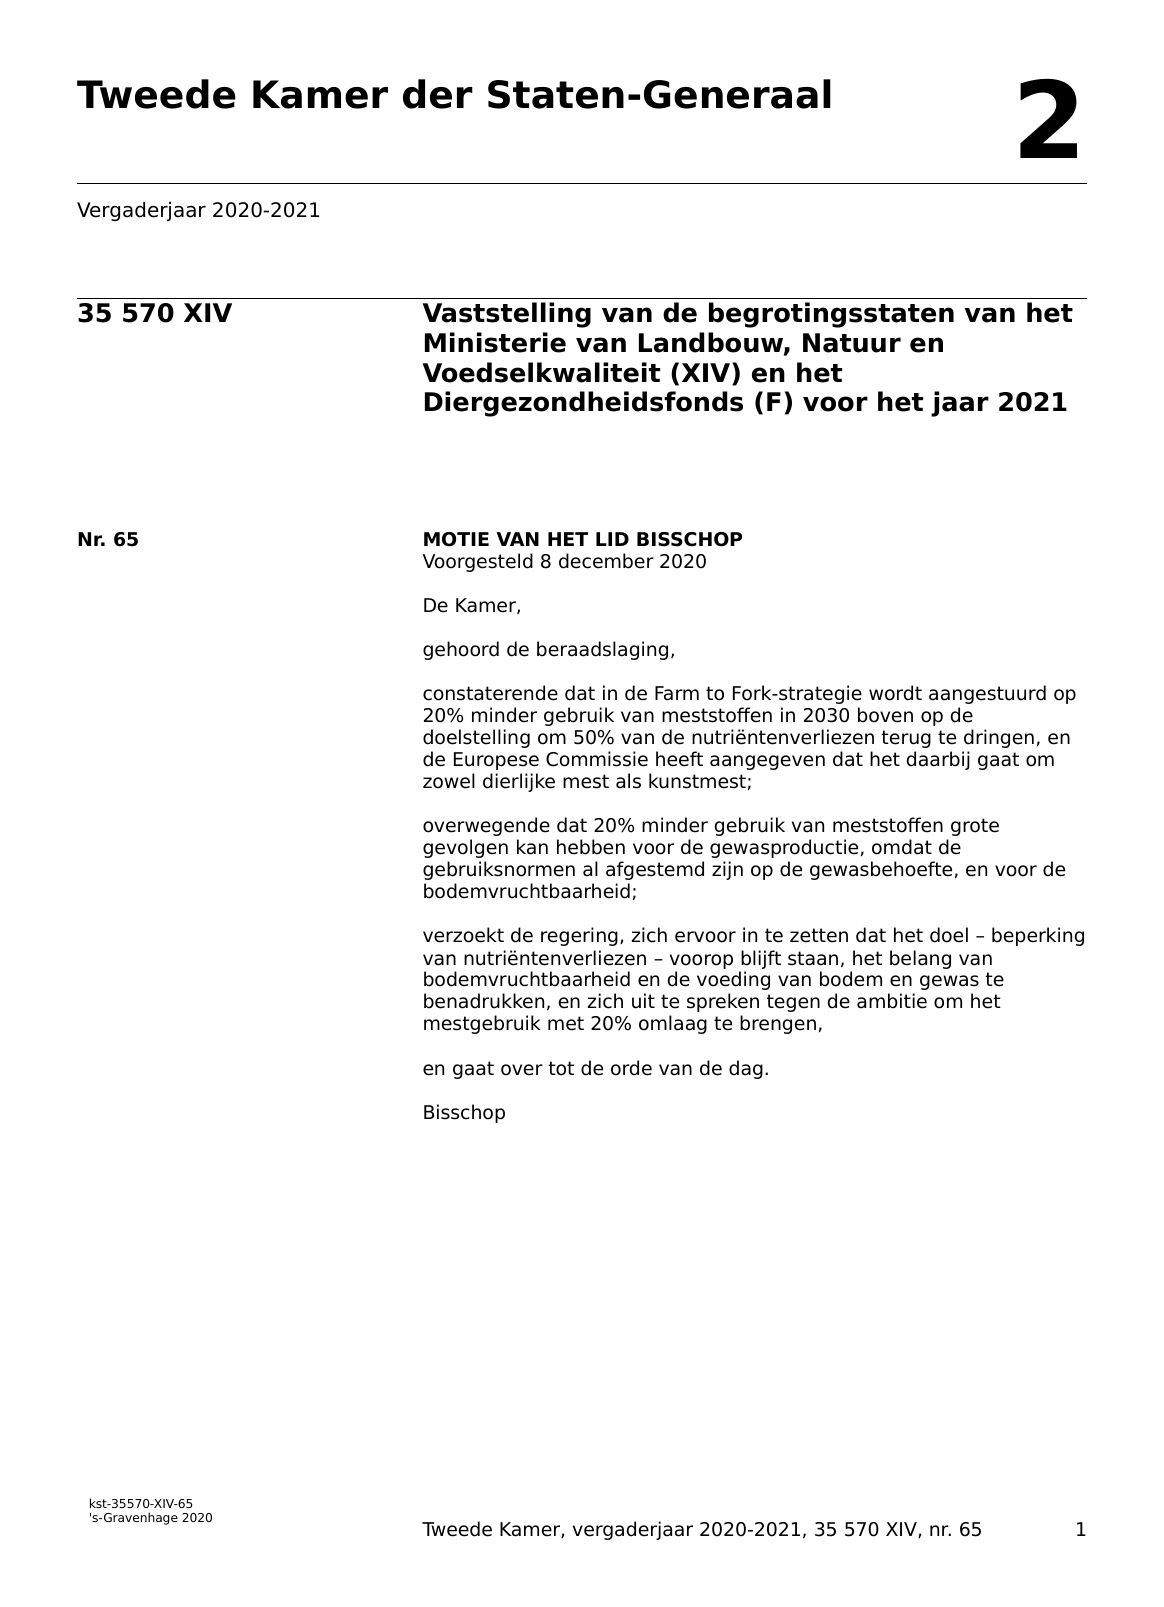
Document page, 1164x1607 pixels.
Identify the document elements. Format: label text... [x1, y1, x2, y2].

text De Kamer, [422, 595, 1087, 617]
subtitle Nr. 65 MOTIE VAN HET LID BISSCHOP [77, 529, 1087, 551]
subtitle 35 570 XIV Vaststelling van de begrotingsstaten van het Ministerie van Landbouw, Natuur en Voedselkwaliteit (XIV) en het Diergezondheidsfonds (F) voor het jaar 2021 [77, 299, 1087, 418]
table_header 2 [886, 59, 1087, 183]
text verzoekt de regering, zich ervoor in te zetten dat het doel – beperking van nutriëntenverliezen – voorop blijft staan, het belang van bodemvruchtbaarheid en de voeding van bodem en gewas te benadrukken, en zich uit te spreken tegen de ambitie om het mestgebruik met 20% omlaag te brengen, [422, 925, 1087, 1035]
text kst-35570-XIV-65 [88, 1497, 323, 1511]
text constaterende dat in de Farm to Fork-strategie wordt aangestuurd op 20% minder gebruik van meststoffen in 2030 boven op de doelstelling om 50% van de nutriëntenverliezen terug te dringen, en de Europese Commissie heeft aangegeven dat het daarbij gaat om zowel dierlijke mest als kunstmest; [422, 683, 1087, 793]
text 's-Gravenhage 2020 [88, 1511, 323, 1525]
text gehoord de beraadslaging, [422, 639, 1087, 661]
text Voorgesteld 8 december 2020 [422, 551, 1087, 573]
table_header Tweede Kamer der Staten-Generaal [77, 59, 886, 183]
table_cell Vergaderjaar 2020-2021 [77, 184, 1087, 298]
text overwegende dat 20% minder gebruik van meststoffen grote gevolgen kan hebben voor de gewasproductie, omdat de gebruiksnormen al afgestemd zijn op de gewasbehoefte, en voor de bodemvruchtbaarheid; [422, 815, 1087, 903]
text Bisschop [422, 1102, 1087, 1124]
text en gaat over tot de orde van de dag. [422, 1057, 1087, 1079]
